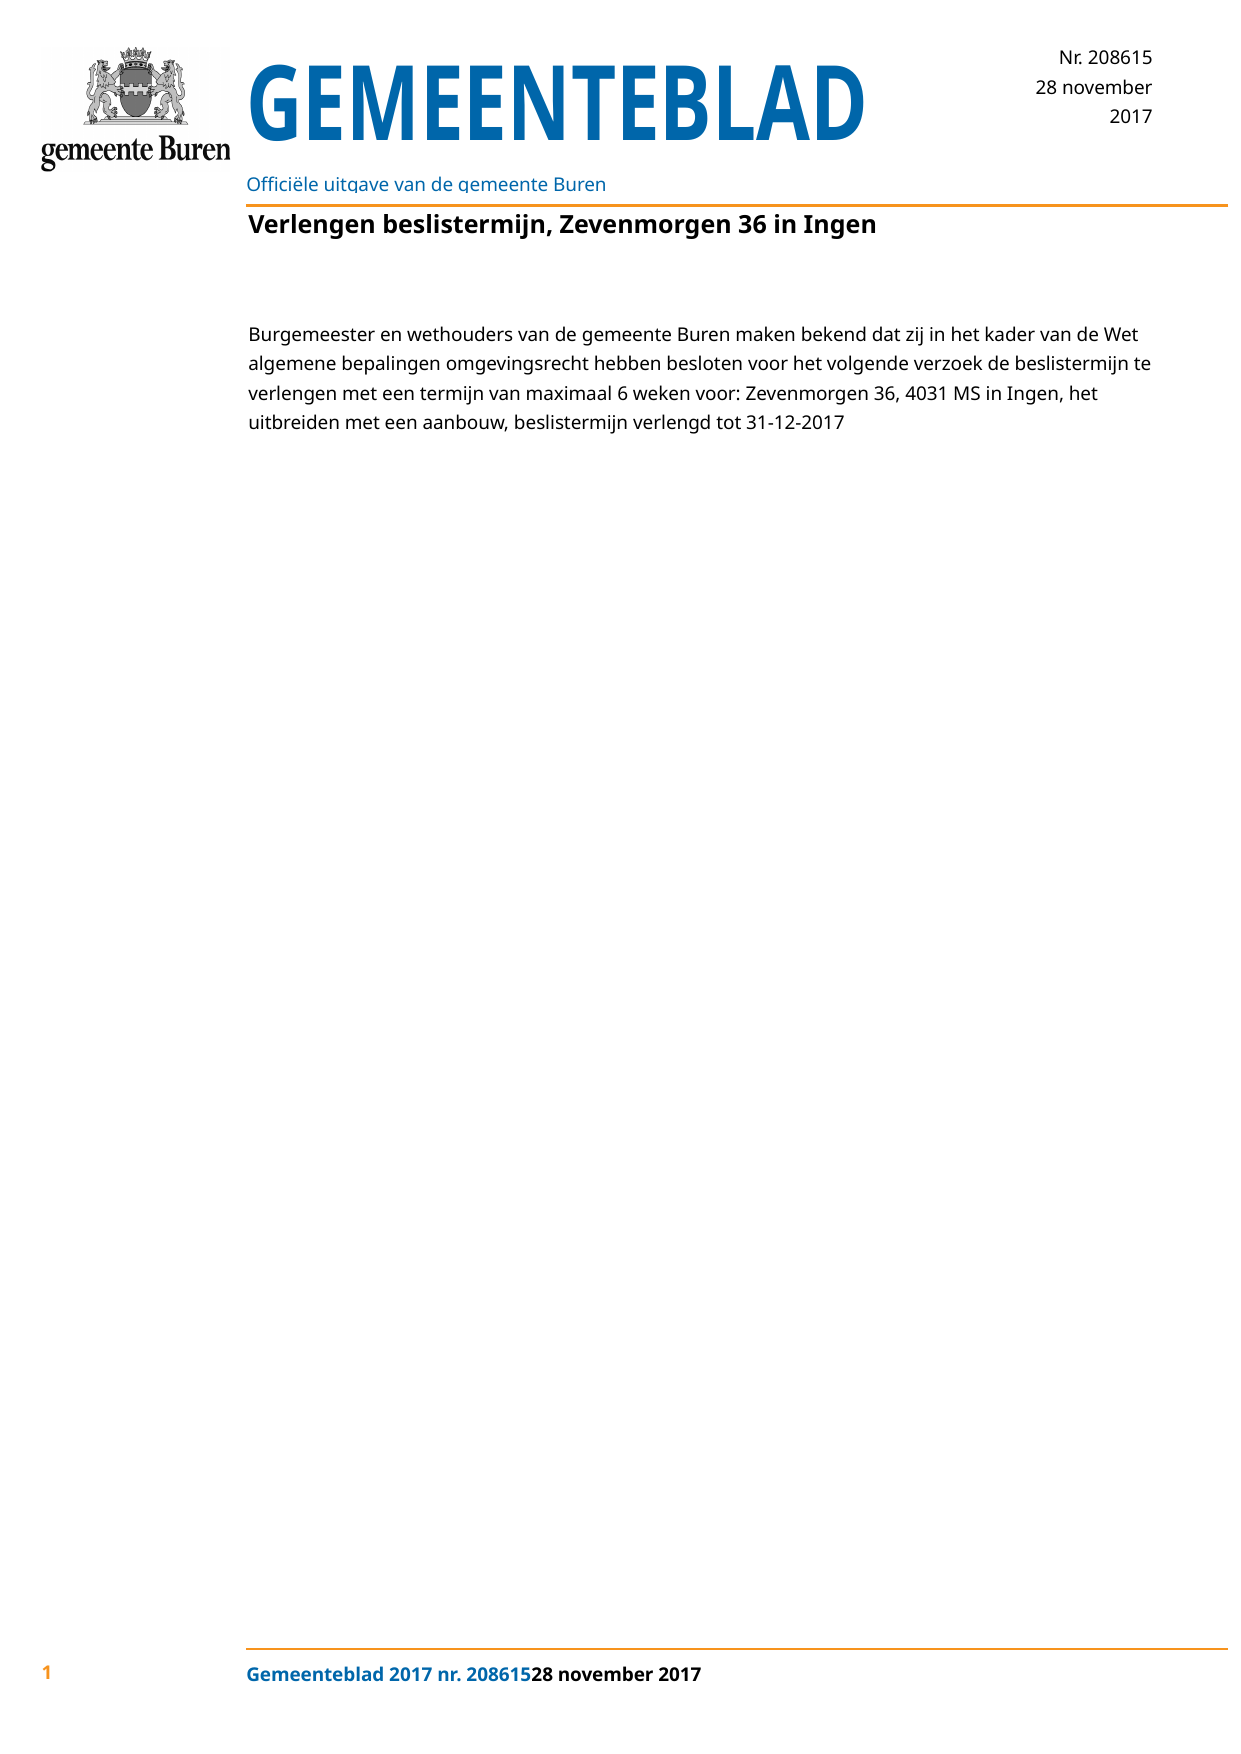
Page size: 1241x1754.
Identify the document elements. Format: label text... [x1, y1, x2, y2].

picture [41, 47, 231, 172]
text Verlengen beslistermijn, Zevenmorgen 36 in Ingen [248, 207, 1152, 241]
text Burgemeester en wethouders van de gemeente Buren maken bekend dat zij in het kader van de Wet algemene bepalingen omgevingsrecht hebben besloten voor het volgende verzoek de beslistermijn te verlengen met een termijn van maximaal 6 weken voor: Zevenmorgen 36, 4031 MS in Ingen, het uitbreiden met een aanbouw, beslistermijn verlengd tot 31-12-2017 [248, 321, 1152, 435]
